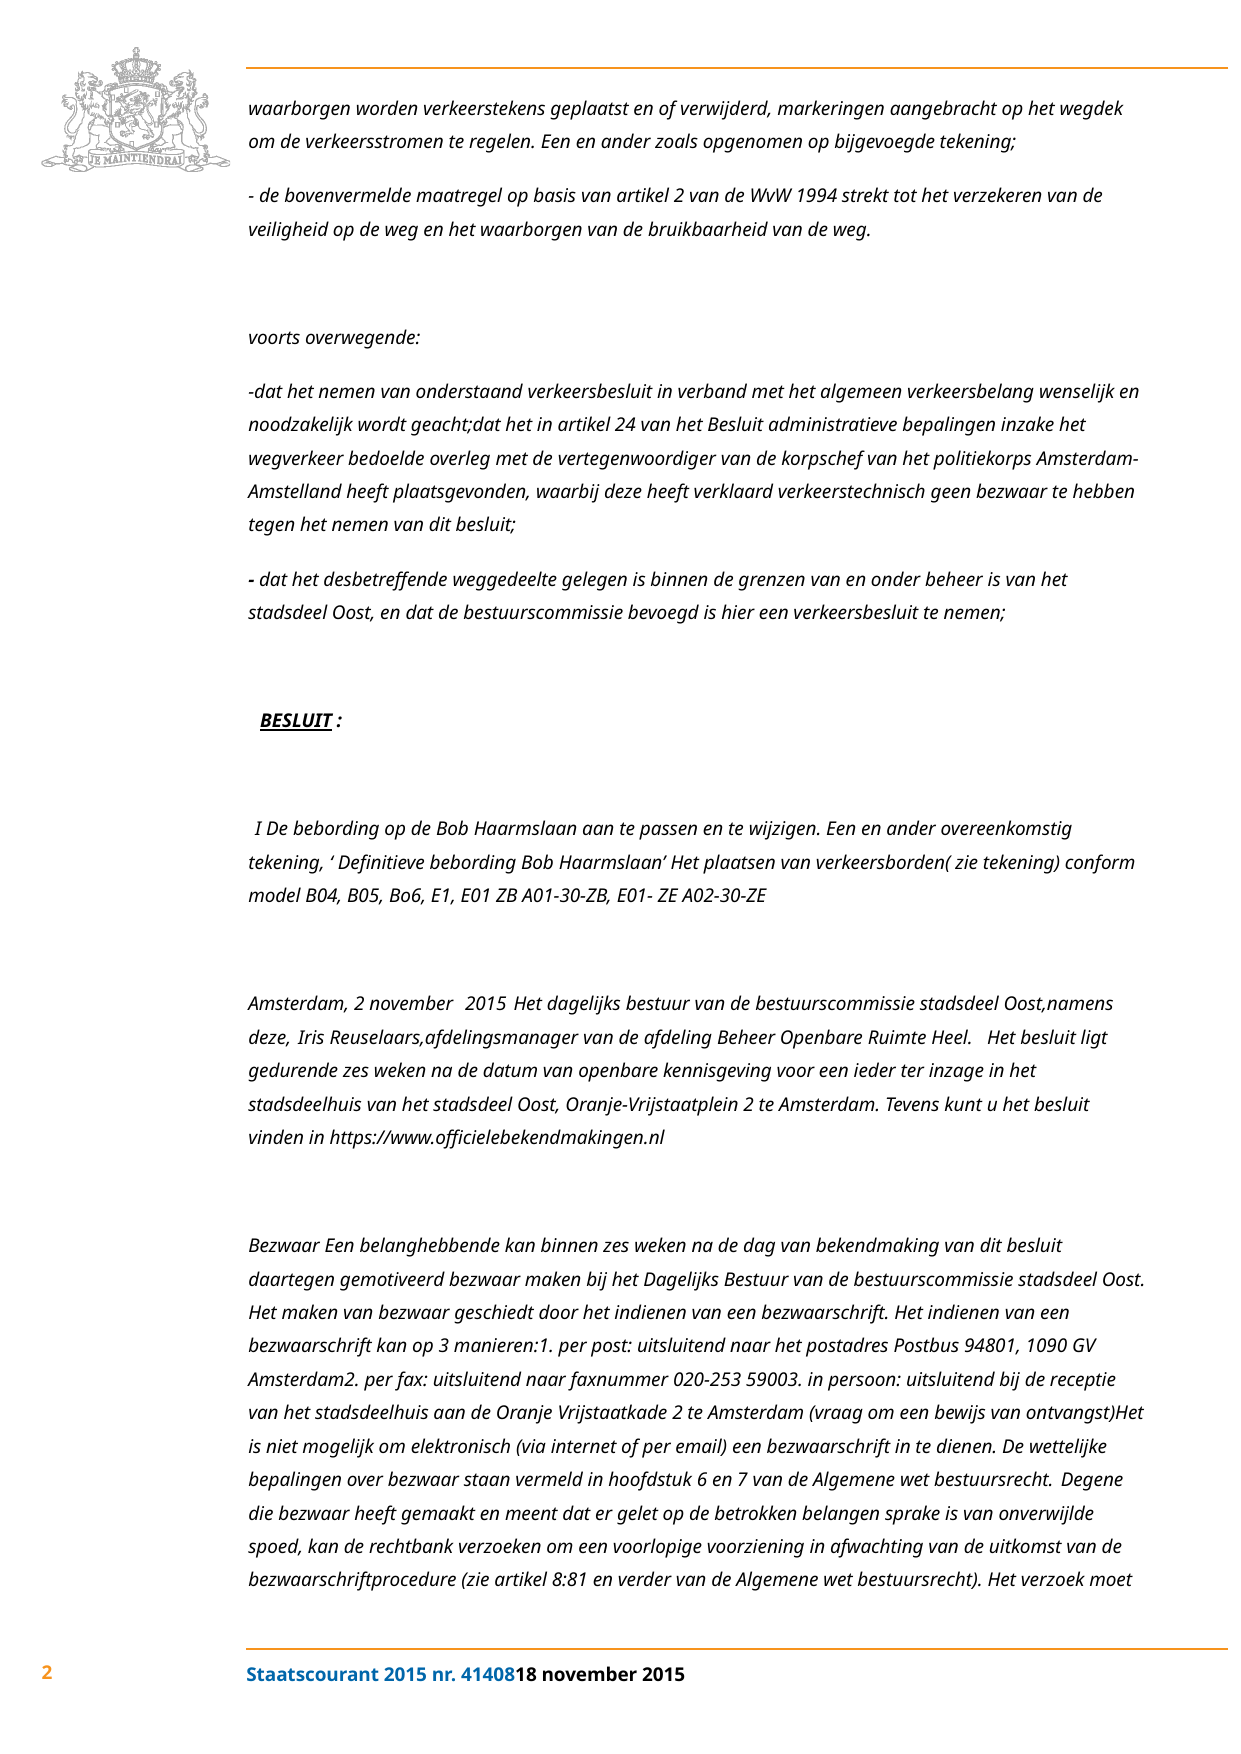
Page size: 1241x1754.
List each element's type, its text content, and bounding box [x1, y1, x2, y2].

text - de bovenvermelde maatregel op basis van artikel 2 van de WvW 1994 strekt tot het verzekeren van de veiligheid op de weg en het waarborgen van de bruikbaarheid van de weg. [248, 182, 1152, 241]
text Amsterdam, 2 november 2015 Het dagelijks bestuur van de bestuurscommissie stadsdeel Oost,namens deze, Iris Reuselaars,afdelingsmanager van de afdeling Beheer Openbare Ruimte Heel. Het besluit ligt gedurende zes weken na de datum van openbare kennisgeving voor een ieder ter inzage in het stadsdeelhuis van het stadsdeel Oost, Oranje-Vrijstaatplein 2 te Amsterdam. Tevens kunt u het besluit vinden in https://www.officielebekendmakingen.nl [248, 990, 1152, 1150]
text Bezwaar Een belanghebbende kan binnen zes weken na de dag van bekendmaking van dit besluit daartegen gemotiveerd bezwaar maken bij het Dagelijks Bestuur van de bestuurscommissie stadsdeel Oost. Het maken van bezwaar geschiedt door het indienen van een bezwaarschrift. Het indienen van een bezwaarschrift kan op 3 manieren:1. per post: uitsluitend naar het postadres Postbus 94801, 1090 GV Amsterdam2. per fax: uitsluitend naar faxnummer 020-253 59003. in persoon: uitsluitend bij de receptie van het stadsdeelhuis aan de Oranje Vrijstaatkade 2 te Amsterdam (vraag om een bewijs van ontvangst)Het is niet mogelijk om elektronisch (via internet of per email) een bezwaarschrift in te dienen. De wettelijke bepalingen over bezwaar staan vermeld in hoofdstuk 6 en 7 van de Algemene wet bestuursrecht. Degene die bezwaar heeft gemaakt en meent dat er gelet op de betrokken belangen sprake is van onverwijlde spoed, kan de rechtbank verzoeken om een voorlopige voorziening in afwachting van de uitkomst van de bezwaarschriftprocedure (zie artikel 8:81 en verder van de Algemene wet bestuursrecht). Het verzoek moet [248, 1232, 1152, 1592]
text voorts overwegende: [248, 324, 1152, 349]
picture [41, 47, 231, 172]
text I De bebording op de Bob Haarmslaan aan te passen en te wijzigen. Een en ander overeenkomstig tekening, ‘ Definitieve bebording Bob Haarmslaan’ Het plaatsen van verkeersborden( zie tekening) conform model B04, B05, Bo6, E1, E01 ZB A01-30-ZB, E01- ZE A02-30-ZE [248, 815, 1152, 908]
text BESLUIT : [248, 707, 1152, 733]
text -dat het nemen van onderstaand verkeersbesluit in verband met het algemeen verkeersbelang wenselijk en noodzakelijk wordt geacht;dat het in artikel 24 van het Besluit administratieve bepalingen inzake het wegverkeer bedoelde overleg met de vertegenwoordiger van de korpschef van het politiekorps Amsterdam-Amstelland heeft plaats­gevonden, waarbij deze heeft verklaard verkeerstechnisch geen bezwaar te hebben tegen het nemen van dit besluit; [248, 378, 1152, 537]
text - dat het desbetreffende weggedeelte gelegen is binnen de grenzen van en onder beheer is van het stadsdeel Oost, en dat de bestuurscommissie bevoegd is hier een verkeersbesluit te nemen; [248, 566, 1152, 625]
text waarborgen worden verkeerstekens geplaatst en of verwijderd, markeringen aangebracht op het wegdek om de verkeersstromen te regelen. Een en ander zoals opgenomen op bijgevoegde tekening; [248, 95, 1152, 154]
